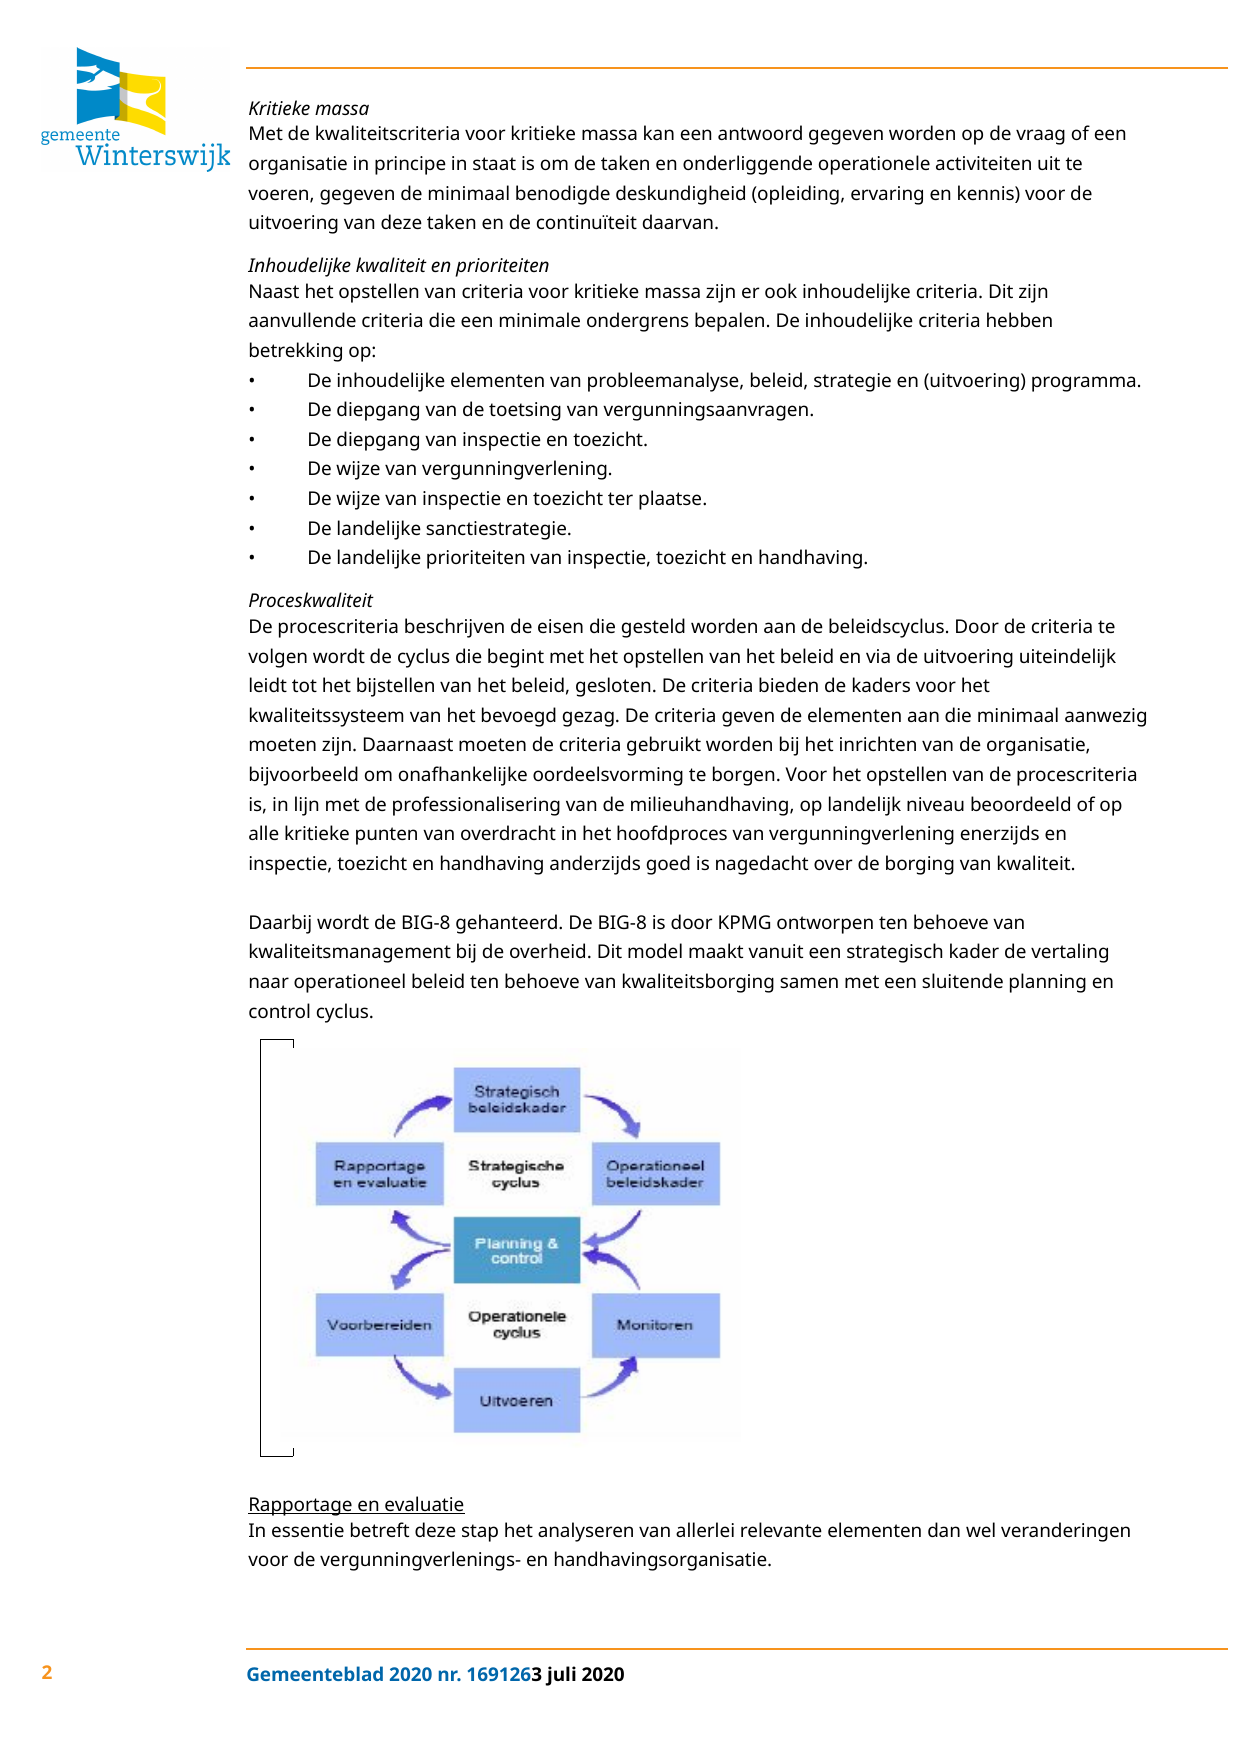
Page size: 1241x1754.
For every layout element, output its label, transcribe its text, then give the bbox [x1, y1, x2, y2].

list De diepgang van inspectie en toezicht. [248, 426, 1152, 452]
text In essentie betreft deze stap het analyseren van allerlei relevante elementen dan wel veranderingen voor de vergunningverlenings- en handhavingsorganisatie. [248, 1517, 1152, 1572]
text Naast het opstellen van criteria voor kritieke massa zijn er ook inhoudelijke criteria. Dit zijn aanvullende criteria die een minimale ondergrens bepalen. De inhoudelijke criteria hebben betrekking op: [248, 278, 1152, 363]
list De wijze van inspectie en toezicht ter plaatse. [248, 485, 1152, 511]
list De landelijke sanctiestrategie. [248, 515, 1152, 541]
text De procescriteria beschrijven de eisen die gesteld worden aan de beleidscyclus. Door de criteria te volgen wordt de cyclus die begint met het opstellen van het beleid en via de uitvoering uiteindelijk leidt tot het bijstellen van het beleid, gesloten. De criteria bieden de kaders voor het kwaliteitssysteem van het bevoegd gezag. De criteria geven de elementen aan die minimaal aanwezig moeten zijn. Daarnaast moeten de criteria gebruikt worden bij het inrichten van de organisatie, bijvoorbeeld om onafhankelijke oordeelsvorming te borgen. Voor het opstellen van de procescriteria is, in lijn met de professionalisering van de milieuhandhaving, op landelijk niveau beoordeeld of op alle kritieke punten van overdracht in het hoofdproces van vergunningverlening enerzijds en inspectie, toezicht en handhaving anderzijds goed is nagedacht over de borging van kwaliteit. [248, 613, 1152, 876]
text Met de kwaliteitscriteria voor kritieke massa kan een antwoord gegeven worden op de vraag of een organisatie in principe in staat is om de taken en onderliggende operationele activiteiten uit te voeren, gegeven de minimaal benodigde deskundigheid (opleiding, ervaring en kennis) voor de uitvoering van deze taken en de continuïteit daarvan. [248, 121, 1152, 235]
list De wijze van vergunningverlening. [248, 456, 1152, 481]
list De diepgang van de toetsing van vergunningsaanvragen. [248, 396, 1152, 422]
picture [268, 1048, 742, 1448]
text Proceskwaliteit [248, 587, 1152, 613]
text Inhoudelijke kwaliteit en prioriteiten [248, 252, 1152, 278]
list De inhoudelijke elementen van probleemanalyse, beleid, strategie en (uitvoering) programma. [248, 367, 1152, 393]
list De landelijke prioriteiten van inspectie, toezicht en handhaving. [248, 544, 1152, 570]
text Kritieke massa [248, 95, 1152, 121]
text Daarbij wordt de BIG-8 gehanteerd. De BIG-8 is door KPMG ontworpen ten behoeve van kwaliteitsmanagement bij de overheid. Dit model maakt vanuit een strategisch kader de vertaling naar operationeel beleid ten behoeve van kwaliteitsborging samen met een sluitende planning en control cyclus. [248, 909, 1152, 1023]
text Rapportage en evaluatie [248, 1491, 1152, 1517]
picture [225, 153, 231, 162]
picture [41, 47, 231, 172]
